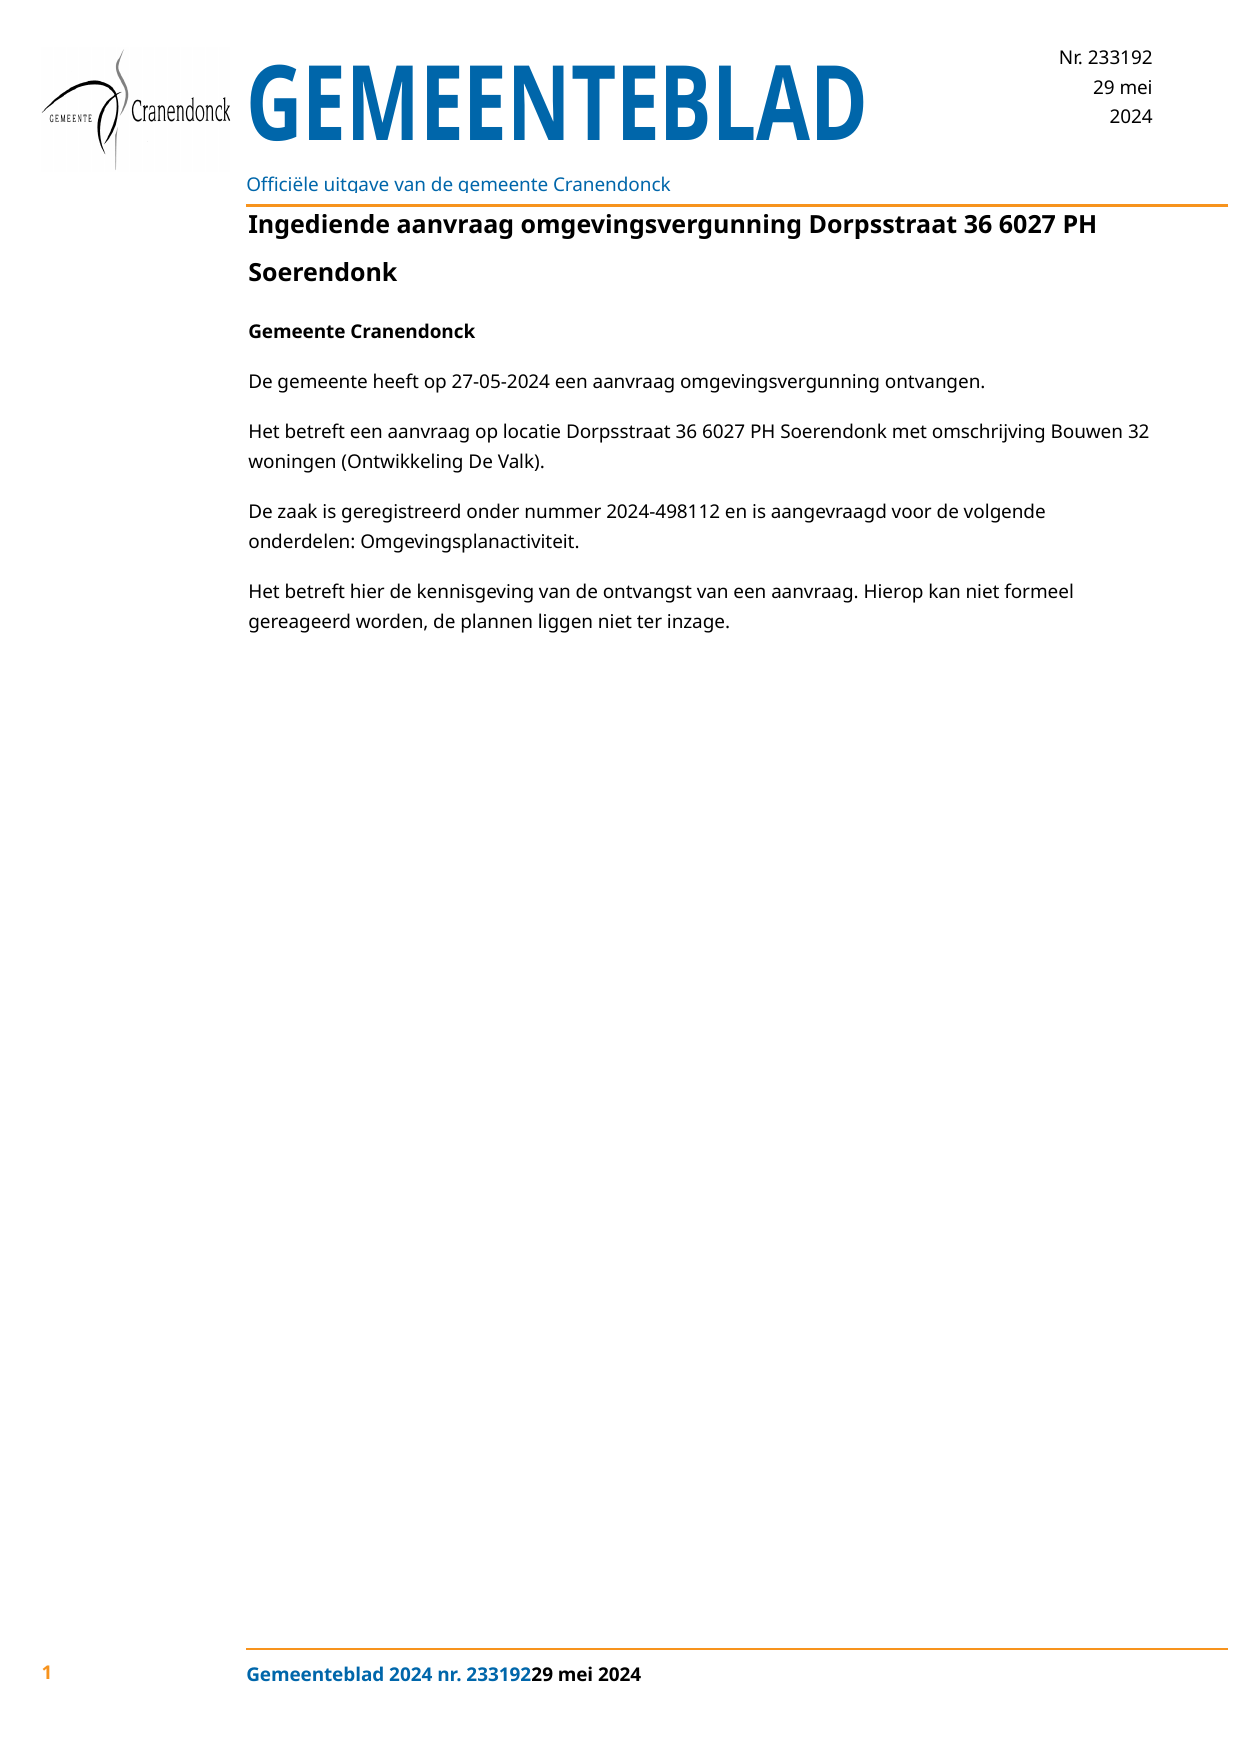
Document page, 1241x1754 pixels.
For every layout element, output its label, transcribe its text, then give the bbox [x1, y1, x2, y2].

text De gemeente heeft op 27-05-2024 een aanvraag omgevingsvergunning ontvangen. [248, 368, 1152, 394]
text Gemeente Cranendonck [248, 318, 1152, 344]
text De zaak is geregistreerd onder nummer 2024-498112 en is aangevraagd voor de volgende onderdelen: Omgevingsplanactiviteit. [248, 499, 1152, 554]
picture [41, 47, 231, 172]
text Ingediende aanvraag omgevingsvergunning Dorpsstraat 36 6027 PH Soerendonk [248, 207, 1152, 288]
text Het betreft een aanvraag op locatie Dorpsstraat 36 6027 PH Soerendonk met omschrijving Bouwen 32 woningen (Ontwikkeling De Valk). [248, 419, 1152, 474]
text Het betreft hier de kennisgeving van de ontvangst van een aanvraag. Hierop kan niet formeel gereageerd worden, de plannen liggen niet ter inzage. [248, 579, 1152, 634]
